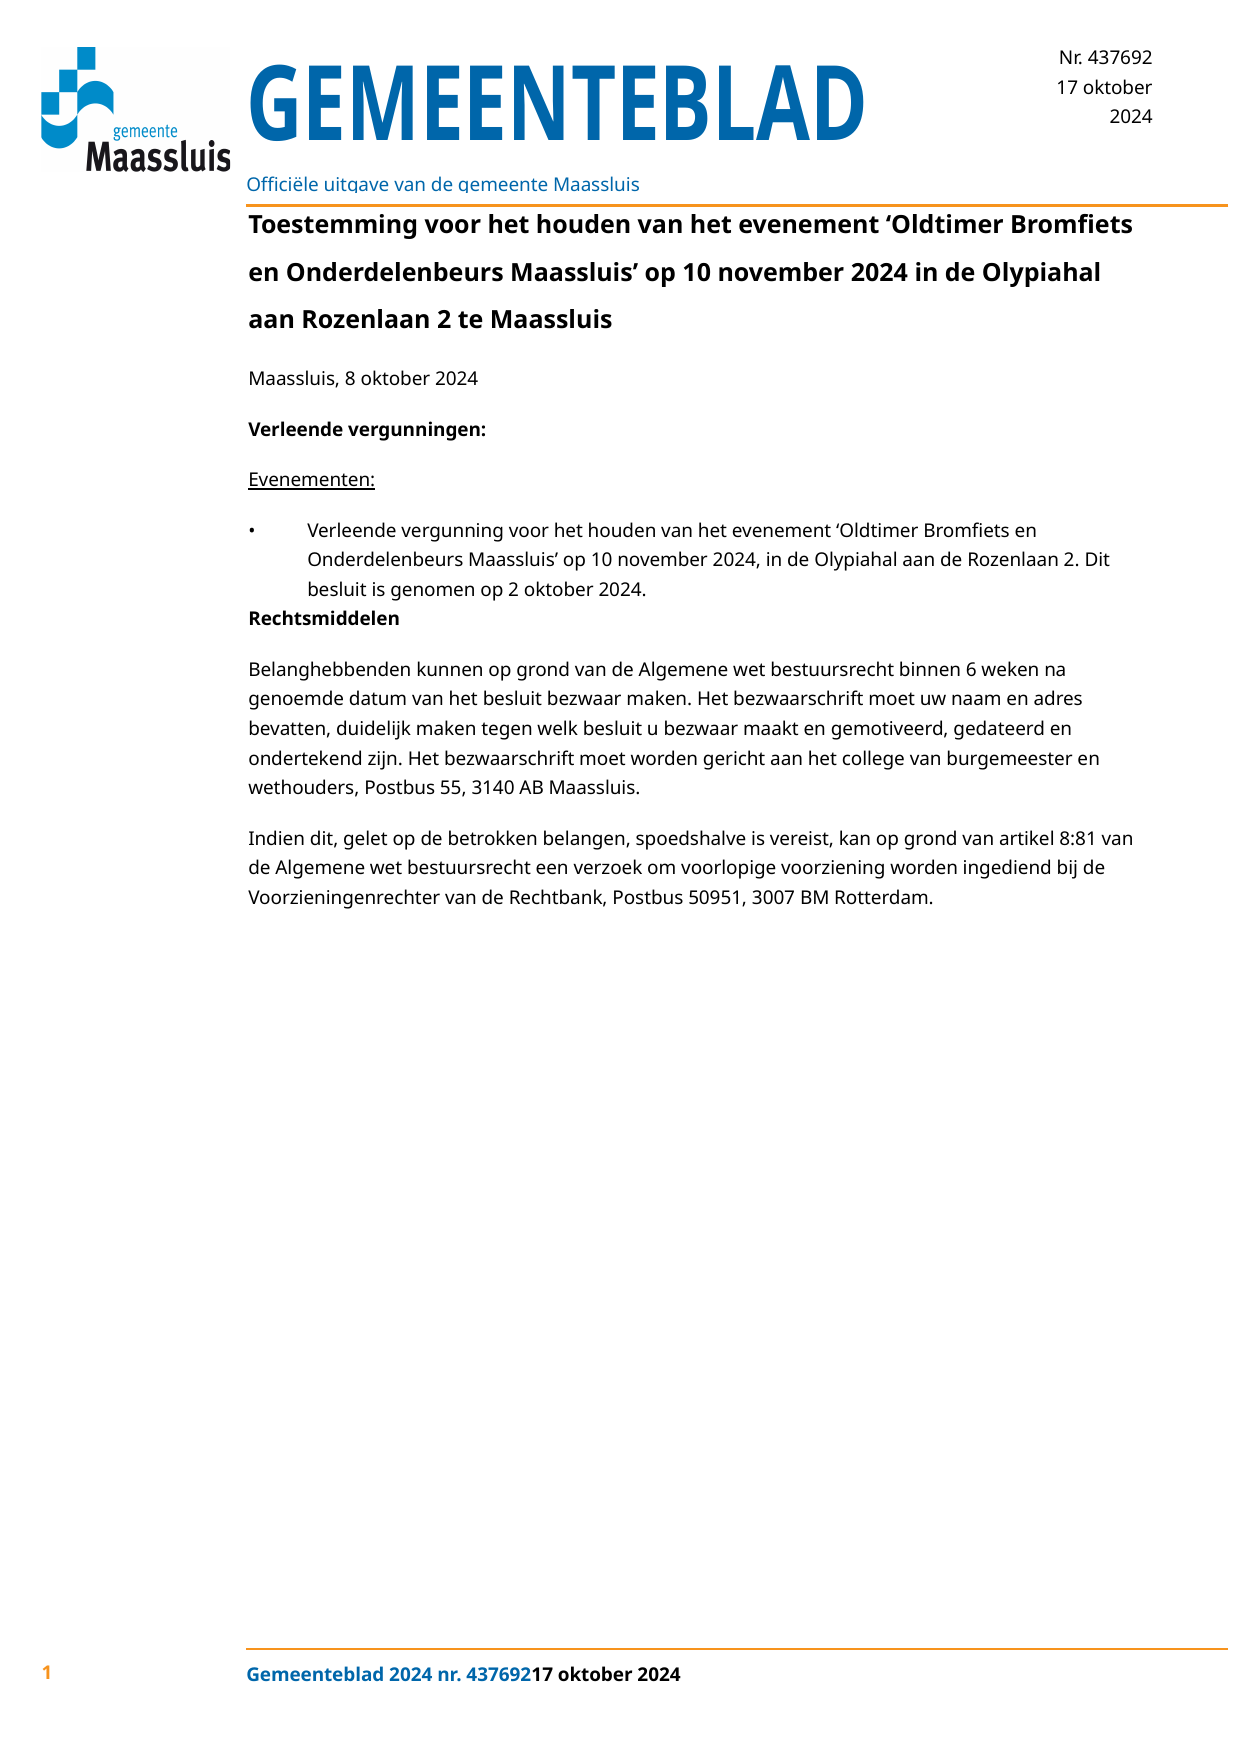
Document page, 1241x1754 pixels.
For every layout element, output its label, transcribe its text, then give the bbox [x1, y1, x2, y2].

text Evenementen: [248, 466, 1152, 492]
text Belanghebbenden kunnen op grond van de Algemene wet bestuursrecht binnen 6 weken na genoemde datum van het besluit bezwaar maken. Het bezwaarschrift moet uw naam en adres bevatten, duidelijk maken tegen welk besluit u bezwaar maakt en gemotiveerd, gedateerd en ondertekend zijn. Het bezwaarschrift moet worden gericht aan het college van burgemeester en wethouders, Postbus 55, 3140 AB Maassluis. [248, 656, 1152, 800]
picture [41, 47, 231, 172]
text Rechtsmiddelen [248, 606, 1152, 631]
text Indien dit, gelet op de betrokken belangen, spoedshalve is vereist, kan op grond van artikel 8:81 van de Algemene wet bestuursrecht een verzoek om voorlopige voorziening worden ingediend bij de Voorzieningenrechter van de Rechtbank, Postbus 50951, 3007 BM Rotterdam. [248, 825, 1152, 909]
list Verleende vergunning voor het houden van het evenement ‘Oldtimer Bromfiets en Onderdelenbeurs Maassluis’ op 10 november 2024, in de Olypiahal aan de Rozenlaan 2. Dit besluit is genomen op 2 oktober 2024. [248, 517, 1152, 602]
text Toestemming voor het houden van het evenement ‘Oldtimer Bromfiets en Onderdelenbeurs Maassluis’ op 10 november 2024 in de Olypiahal aan Rozenlaan 2 te Maassluis [248, 207, 1152, 336]
text Verleende vergunningen: [248, 416, 1152, 442]
text Maassluis, 8 oktober 2024 [248, 366, 1152, 391]
picture [41, 47, 77, 92]
